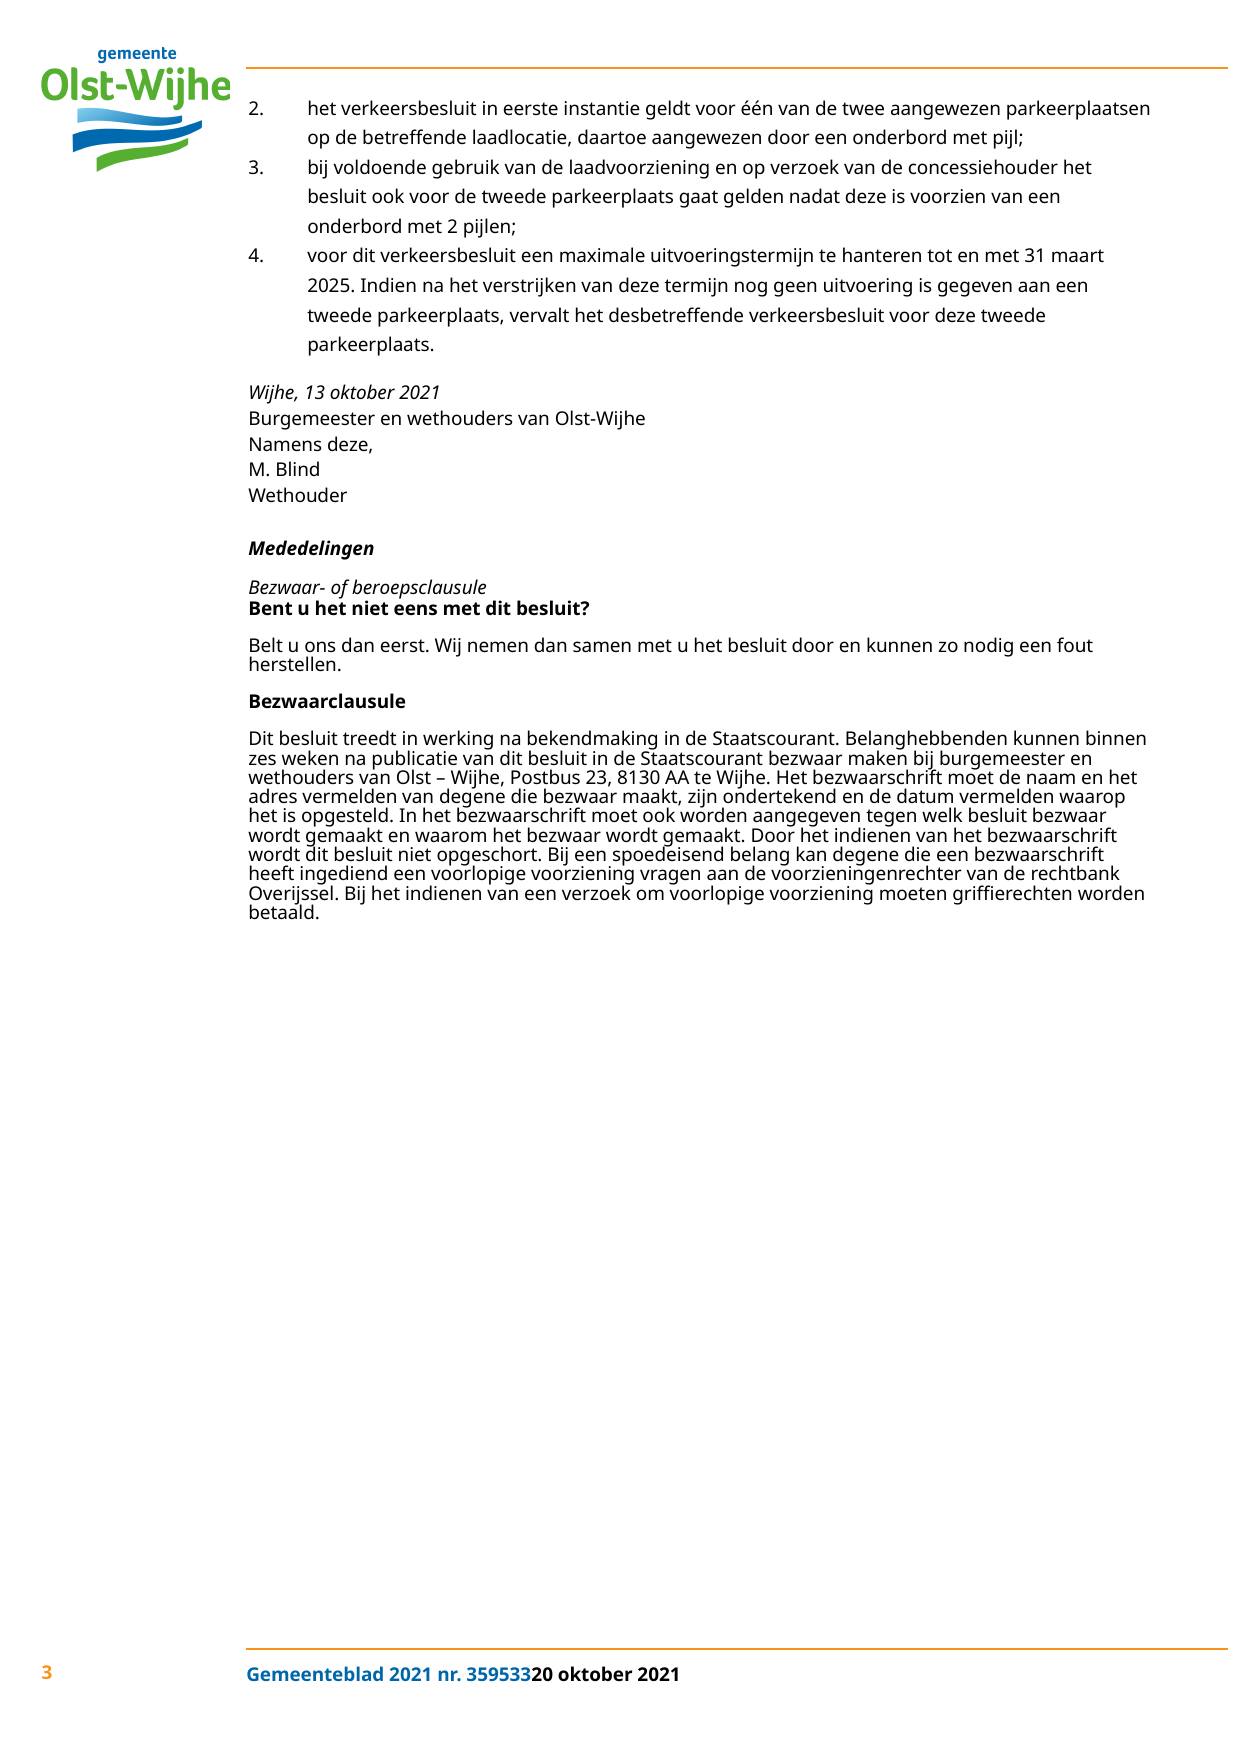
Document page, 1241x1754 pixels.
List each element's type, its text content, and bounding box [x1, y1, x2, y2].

list bij voldoende gebruik van de laadvoorziening en op verzoek van de concessiehouder het besluit ook voor de tweede parkeerplaats gaat gelden nadat deze is voorzien van een onderbord met 2 pijlen; [248, 154, 1152, 239]
text Belt u ons dan eerst. Wij nemen dan samen met u het besluit door en kunnen zo nodig een fout herstellen. [248, 637, 1152, 676]
list voor dit verkeersbesluit een maximale uitvoeringstermijn te hanteren tot en met 31 maart 2025. Indien na het verstrijken van deze termijn nog geen uitvoering is gegeven aan een tweede parkeerplaats, vervalt het desbetreffende verkeersbesluit voor deze tweede parkeerplaats. [248, 243, 1152, 357]
text Bezwaarclausule [248, 693, 1152, 713]
text Wijhe, 13 oktober 2021 [248, 379, 1152, 405]
text Mededelingen [248, 535, 1152, 561]
text M. Blind [248, 456, 1152, 482]
text Wethouder [248, 482, 1152, 508]
text Bezwaar- of beroepsclausule [248, 574, 1152, 600]
text Namens deze, [248, 431, 1152, 456]
text Bent u het niet eens met dit besluit? [248, 600, 1152, 619]
text Burgemeester en wethouders van Olst-Wijhe [248, 405, 1152, 431]
list het verkeersbesluit in eerste instantie geldt voor één van de twee aangewezen parkeerplaatsen op de betreffende laadlocatie, daartoe aangewezen door een onderbord met pijl; [248, 95, 1152, 150]
picture [41, 47, 231, 172]
text Dit besluit treedt in werking na bekendmaking in de Staatscourant. Belanghebbenden kunnen binnen zes weken na publicatie van dit besluit in de Staatscourant bezwaar maken bij burgemeester en wethouders van Olst – Wijhe, Postbus 23, 8130 AA te Wijhe. Het bezwaarschrift moet de naam en het adres vermelden van degene die bezwaar maakt, zijn ondertekend en de datum vermelden waarop het is opgesteld. In het bezwaarschrift moet ook worden aangegeven tegen welk besluit bezwaar wordt gemaakt en waarom het bezwaar wordt gemaakt. Door het indienen van het bezwaarschrift wordt dit besluit niet opgeschort. Bij een spoedeisend belang kan degene die een bezwaarschrift heeft ingediend een voorlopige voorziening vragen aan de voorzieningenrechter van de rechtbank Overijssel. Bij het indienen van een verzoek om voorlopige voorziening moeten griffierechten worden betaald. [248, 730, 1152, 923]
